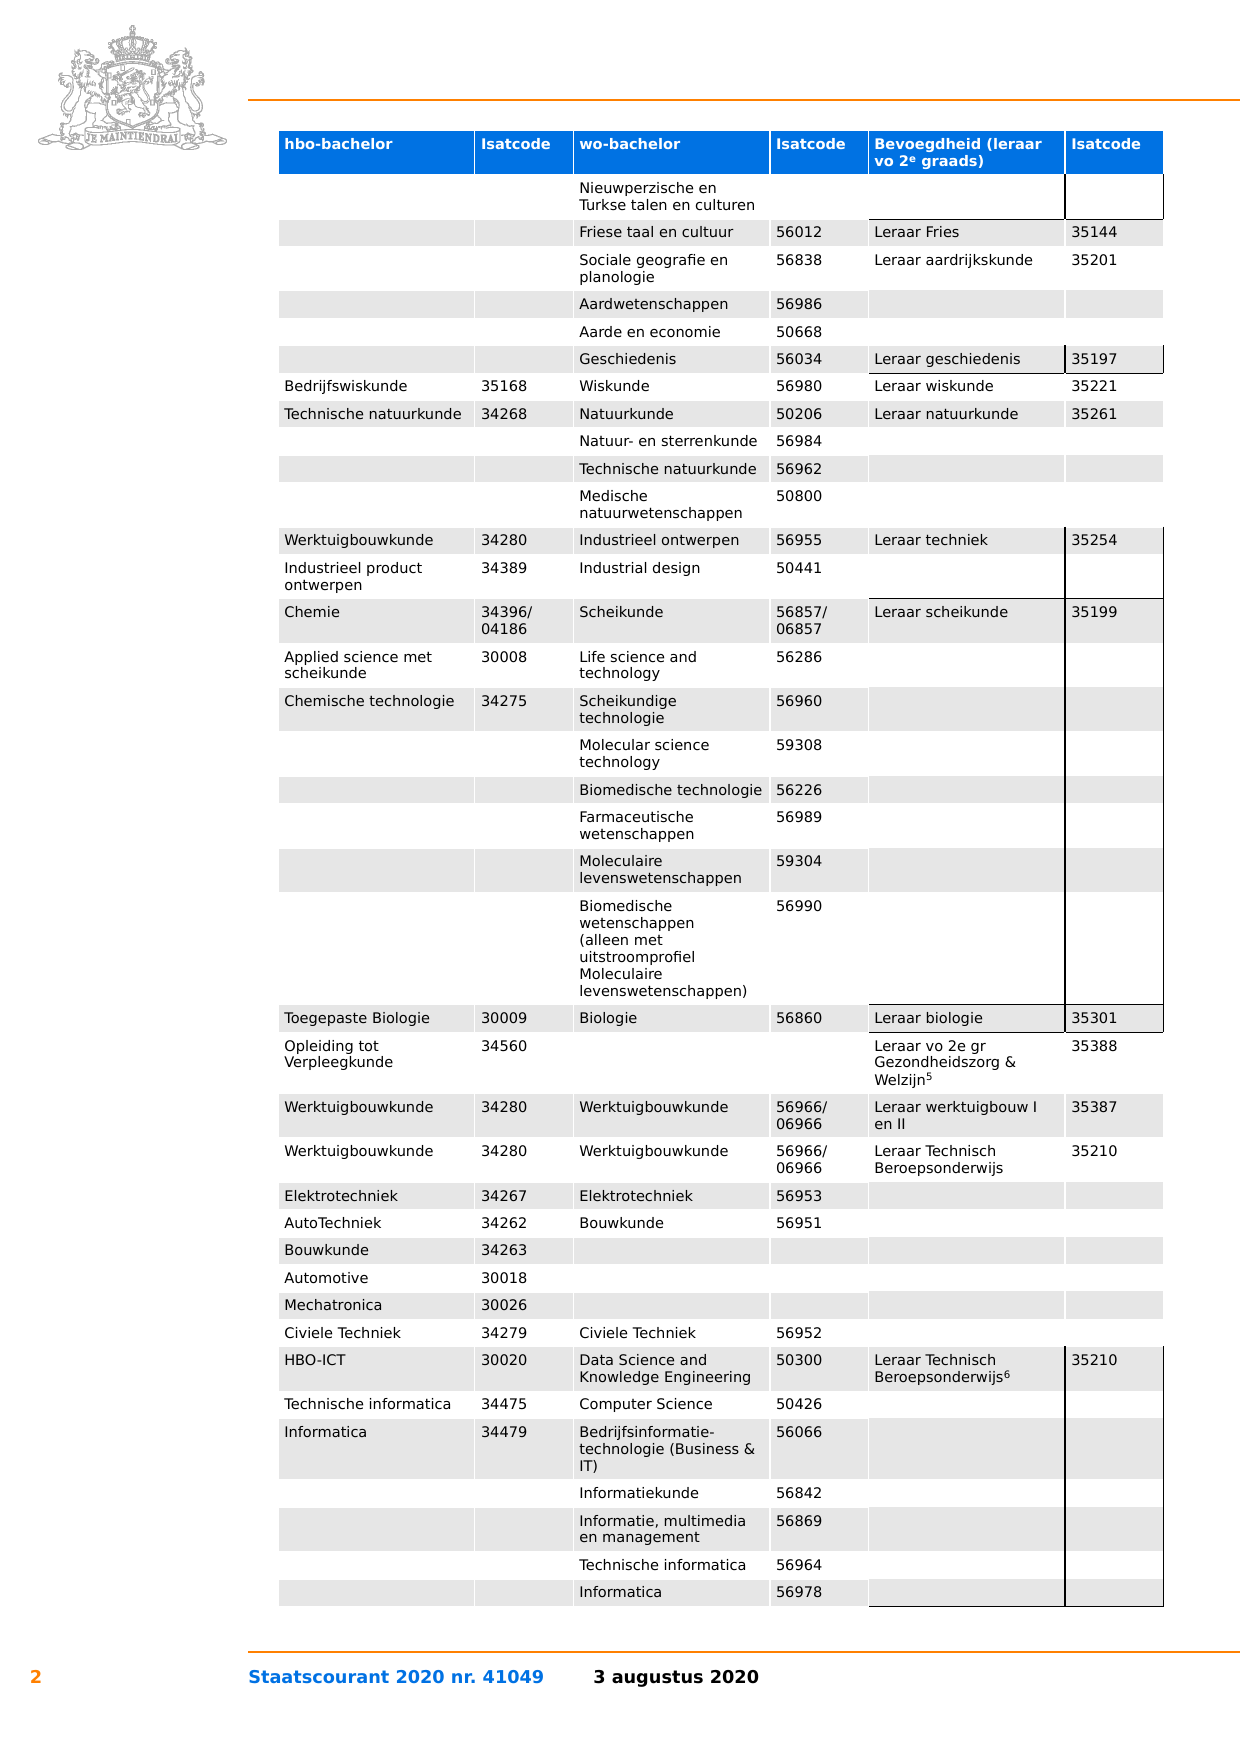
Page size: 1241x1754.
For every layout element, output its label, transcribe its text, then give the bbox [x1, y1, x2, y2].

table_cell [279, 429, 474, 455]
table_cell [475, 483, 573, 527]
table_cell [869, 803, 1064, 848]
table_header Isatcode [475, 131, 573, 174]
table_cell 56966/ 06966 [771, 1139, 868, 1182]
table_cell Leraar techniek [869, 528, 1064, 598]
table_cell [279, 849, 474, 892]
table_cell 50300 [771, 1347, 868, 1391]
table_cell [869, 1264, 1064, 1291]
table_cell [475, 1508, 573, 1551]
table_cell Nieuwperzische en Turkse talen en culturen [574, 175, 769, 219]
table_cell [1066, 318, 1163, 345]
table_cell Werktuigbouwkunde [279, 1094, 474, 1137]
table_cell [279, 319, 474, 345]
table_cell Elektrotechniek [279, 1183, 474, 1209]
table_cell 56955 [771, 528, 868, 554]
table_cell 59308 [771, 733, 868, 776]
table_cell Natuurkunde [574, 401, 769, 427]
table_cell 34280 [475, 1094, 573, 1137]
table_cell 35301 [1066, 1005, 1163, 1032]
table_cell Leraar Technisch Beroepsonderwijs [869, 1139, 1064, 1182]
table_cell 56960 [771, 688, 868, 731]
table_cell 34479 [475, 1419, 573, 1479]
table_cell 56953 [771, 1183, 868, 1209]
table_cell [279, 733, 474, 776]
table_cell Medische natuurwetenschappen [574, 483, 769, 527]
table_cell Opleiding tot Verpleegkunde [279, 1033, 474, 1093]
table_cell Industrial design [574, 555, 769, 598]
table_cell Technische natuurkunde [574, 456, 769, 482]
table_cell Scheikunde [574, 599, 769, 643]
table_cell 34279 [475, 1320, 573, 1346]
table_cell [475, 319, 573, 345]
table_cell 56860 [771, 1005, 868, 1032]
table_cell Werktuigbouwkunde [279, 1139, 474, 1182]
table_cell Mechatronica [279, 1293, 474, 1319]
table_cell 35221 [1066, 374, 1163, 400]
table_cell 34280 [475, 1139, 573, 1182]
table_cell Leraar scheikunde [869, 599, 1064, 687]
table_cell 30009 [475, 1005, 573, 1032]
table_cell 30020 [475, 1347, 573, 1391]
table_cell Informatie, multimedia en management [574, 1508, 769, 1551]
table_cell Leraar geschiedenis [869, 346, 1064, 373]
table_cell Informatica [279, 1419, 474, 1479]
table_cell [475, 893, 573, 1004]
table_cell Friese taal en cultuur [574, 220, 769, 246]
table_cell 30018 [475, 1265, 573, 1291]
table_cell Scheikundige technologie [574, 688, 769, 731]
table_cell [279, 346, 474, 373]
table_cell 35387 [1066, 1094, 1163, 1137]
table_cell [279, 1508, 474, 1551]
table_cell [279, 220, 474, 246]
table_cell Biomedische wetenschappen (alleen met uitstroomprofiel Moleculaire levenswetenschappen) [574, 893, 769, 1004]
table_cell [869, 1551, 1064, 1579]
table_cell Leraar biologie [869, 1005, 1064, 1032]
table_cell [574, 1293, 769, 1319]
table_header wo-bachelor [574, 131, 769, 174]
table_header Bevoegdheid (leraar vo 2e graads) [869, 131, 1064, 174]
table_cell 35210 [1066, 1347, 1163, 1418]
table_cell 34280 [475, 528, 573, 554]
picture [38, 25, 227, 150]
table_cell 56857/ 06857 [771, 599, 868, 643]
table_cell 56990 [771, 893, 868, 1004]
table_cell Aardwetenschappen [574, 291, 769, 318]
table_cell [475, 804, 573, 848]
table_cell [869, 731, 1064, 776]
table_cell [771, 1293, 868, 1319]
table_cell [279, 483, 474, 527]
table_cell [279, 804, 474, 848]
table_cell Farmaceutische wetenschappen [574, 804, 769, 848]
table_cell 56989 [771, 804, 868, 848]
table_cell Molecular science technology [574, 733, 769, 776]
table_cell 50668 [771, 319, 868, 345]
table_cell 56986 [771, 291, 868, 318]
table_cell Leraar natuurkunde [869, 401, 1064, 455]
table_cell [1066, 1479, 1163, 1507]
table_cell [475, 429, 573, 455]
table_cell Leraar werktuigbouw I en II [869, 1094, 1064, 1137]
table_cell [279, 777, 474, 803]
table_cell 56978 [771, 1580, 868, 1606]
table_cell Leraar wiskunde [869, 374, 1064, 400]
table_cell [1066, 892, 1163, 1004]
table_cell [279, 247, 474, 290]
table_cell [1066, 1319, 1163, 1346]
table_cell 35144 [1066, 220, 1163, 246]
table_cell 56962 [771, 456, 868, 482]
table_cell Computer Science [574, 1392, 769, 1418]
table_cell Natuur- en sterrenkunde [574, 429, 769, 455]
table_cell 50441 [771, 555, 868, 598]
table_cell [1066, 1551, 1163, 1579]
table_cell 34262 [475, 1210, 573, 1237]
table_cell 35210 [1066, 1139, 1163, 1182]
table_cell Wiskunde [574, 374, 769, 400]
table_cell [869, 1209, 1064, 1237]
table_cell Leraar Fries [869, 220, 1064, 246]
table_cell Leraar vo 2e gr Gezondheidszorg & Welzijn5 [869, 1033, 1064, 1093]
table_cell 35261 [1066, 401, 1163, 455]
table_cell Data Science and Knowledge Engineering [574, 1347, 769, 1391]
table_cell Civiele Techniek [574, 1320, 769, 1346]
table_header hbo-bachelor [279, 131, 474, 174]
table_cell 34396/ 04186 [475, 599, 573, 643]
table_cell [1066, 482, 1163, 527]
table_cell 35168 [475, 374, 573, 400]
table_cell [771, 1238, 868, 1264]
table_cell 56869 [771, 1508, 868, 1551]
table_cell Leraar aardrijkskunde [869, 247, 1064, 290]
table_cell [574, 1238, 769, 1264]
table_cell Civiele Techniek [279, 1320, 474, 1346]
table_cell [475, 456, 573, 482]
table_cell Aarde en economie [574, 319, 769, 345]
table_cell [279, 175, 474, 219]
table_cell 59304 [771, 849, 868, 892]
table_cell Technische informatica [574, 1552, 769, 1578]
table_cell 56980 [771, 374, 868, 400]
table_cell 56842 [771, 1480, 868, 1507]
table_cell [869, 1479, 1064, 1507]
table_cell [869, 318, 1064, 345]
table_cell [771, 175, 868, 219]
table_cell Moleculaire levenswetenschappen [574, 849, 769, 892]
table_cell Werktuigbouwkunde [574, 1139, 769, 1182]
table_cell 56964 [771, 1552, 868, 1578]
table_cell 56034 [771, 346, 868, 373]
table_cell [869, 892, 1064, 1004]
table_cell [1066, 803, 1163, 848]
table_cell 34560 [475, 1033, 573, 1093]
table_cell 35199 [1066, 599, 1163, 687]
table_cell [475, 175, 573, 219]
table_cell Industrieel product ontwerpen [279, 555, 474, 598]
table_cell AutoTechniek [279, 1210, 474, 1237]
table_cell Biomedische technologie [574, 777, 769, 803]
table_cell Bouwkunde [279, 1238, 474, 1264]
table_cell [475, 1480, 573, 1507]
table_cell Life science and technology [574, 644, 769, 687]
table_cell 35197 [1066, 346, 1163, 373]
table_cell 34475 [475, 1392, 573, 1418]
table_cell [1066, 175, 1163, 219]
table_cell [1066, 1264, 1163, 1291]
table_cell Applied science met scheikunde [279, 644, 474, 687]
table_cell Automotive [279, 1265, 474, 1291]
table_cell [574, 1265, 769, 1291]
table_cell 34267 [475, 1183, 573, 1209]
table_cell Toegepaste Biologie [279, 1005, 474, 1032]
table_cell Chemie [279, 599, 474, 643]
table_cell Biologie [574, 1005, 769, 1032]
table_cell Sociale geografie en planologie [574, 247, 769, 290]
table_cell [869, 175, 1064, 219]
table_cell 56012 [771, 220, 868, 246]
table_cell 56286 [771, 644, 868, 687]
table_cell Werktuigbouwkunde [574, 1094, 769, 1137]
table_cell 56066 [771, 1419, 868, 1479]
table_cell 35201 [1066, 247, 1163, 290]
table_cell Technische natuurkunde [279, 401, 474, 427]
table_cell [771, 1033, 868, 1093]
table_cell 30026 [475, 1293, 573, 1319]
table_cell 56951 [771, 1210, 868, 1237]
table_cell [279, 456, 474, 482]
table_cell Informatiekunde [574, 1480, 769, 1507]
table_cell 30008 [475, 644, 573, 687]
table_cell [1066, 731, 1163, 776]
table_cell Chemische technologie [279, 688, 474, 731]
table_cell 34268 [475, 401, 573, 427]
table_cell 56838 [771, 247, 868, 290]
table_cell 50426 [771, 1392, 868, 1418]
table_cell [869, 482, 1064, 527]
table_cell Werktuigbouwkunde [279, 528, 474, 554]
table_cell [1066, 1209, 1163, 1237]
table_cell [869, 1319, 1064, 1346]
table_cell Informatica [574, 1580, 769, 1606]
table_cell [574, 1033, 769, 1093]
table_cell Elektrotechniek [574, 1183, 769, 1209]
table_cell 34275 [475, 688, 573, 731]
table_cell [475, 247, 573, 290]
table_cell 34389 [475, 555, 573, 598]
table_cell Geschiedenis [574, 346, 769, 373]
table_cell [475, 1580, 573, 1606]
table_cell [475, 1552, 573, 1578]
table_cell [279, 1552, 474, 1578]
table_cell [475, 220, 573, 246]
table_cell Technische informatica [279, 1392, 474, 1418]
table_cell 56226 [771, 777, 868, 803]
table_cell 34263 [475, 1238, 573, 1264]
table_cell 56952 [771, 1320, 868, 1346]
table_cell [475, 733, 573, 776]
table_cell 35254 [1066, 528, 1163, 598]
table_cell HBO-ICT [279, 1347, 474, 1391]
table_cell Bedrijfswiskunde [279, 374, 474, 400]
table_cell [475, 849, 573, 892]
table_header Isatcode [1066, 131, 1163, 174]
table_cell 56966/ 06966 [771, 1094, 868, 1137]
table_cell Bedrijfsinformatie-technologie (Business & IT) [574, 1419, 769, 1479]
table_cell 56984 [771, 429, 868, 455]
table_cell [771, 1265, 868, 1291]
table_cell Bouwkunde [574, 1210, 769, 1237]
table_cell [475, 346, 573, 373]
table_cell [279, 893, 474, 1004]
table_cell 50800 [771, 483, 868, 527]
table_header Isatcode [771, 131, 868, 174]
table_cell Industrieel ontwerpen [574, 528, 769, 554]
table_cell [475, 291, 573, 318]
table_cell Leraar Technisch Beroepsonderwijs6 [869, 1347, 1064, 1418]
table_cell [475, 777, 573, 803]
table_cell [279, 1580, 474, 1606]
table_cell 35388 [1066, 1033, 1163, 1093]
table_cell [279, 291, 474, 318]
table_cell [279, 1480, 474, 1507]
table_cell 50206 [771, 401, 868, 427]
